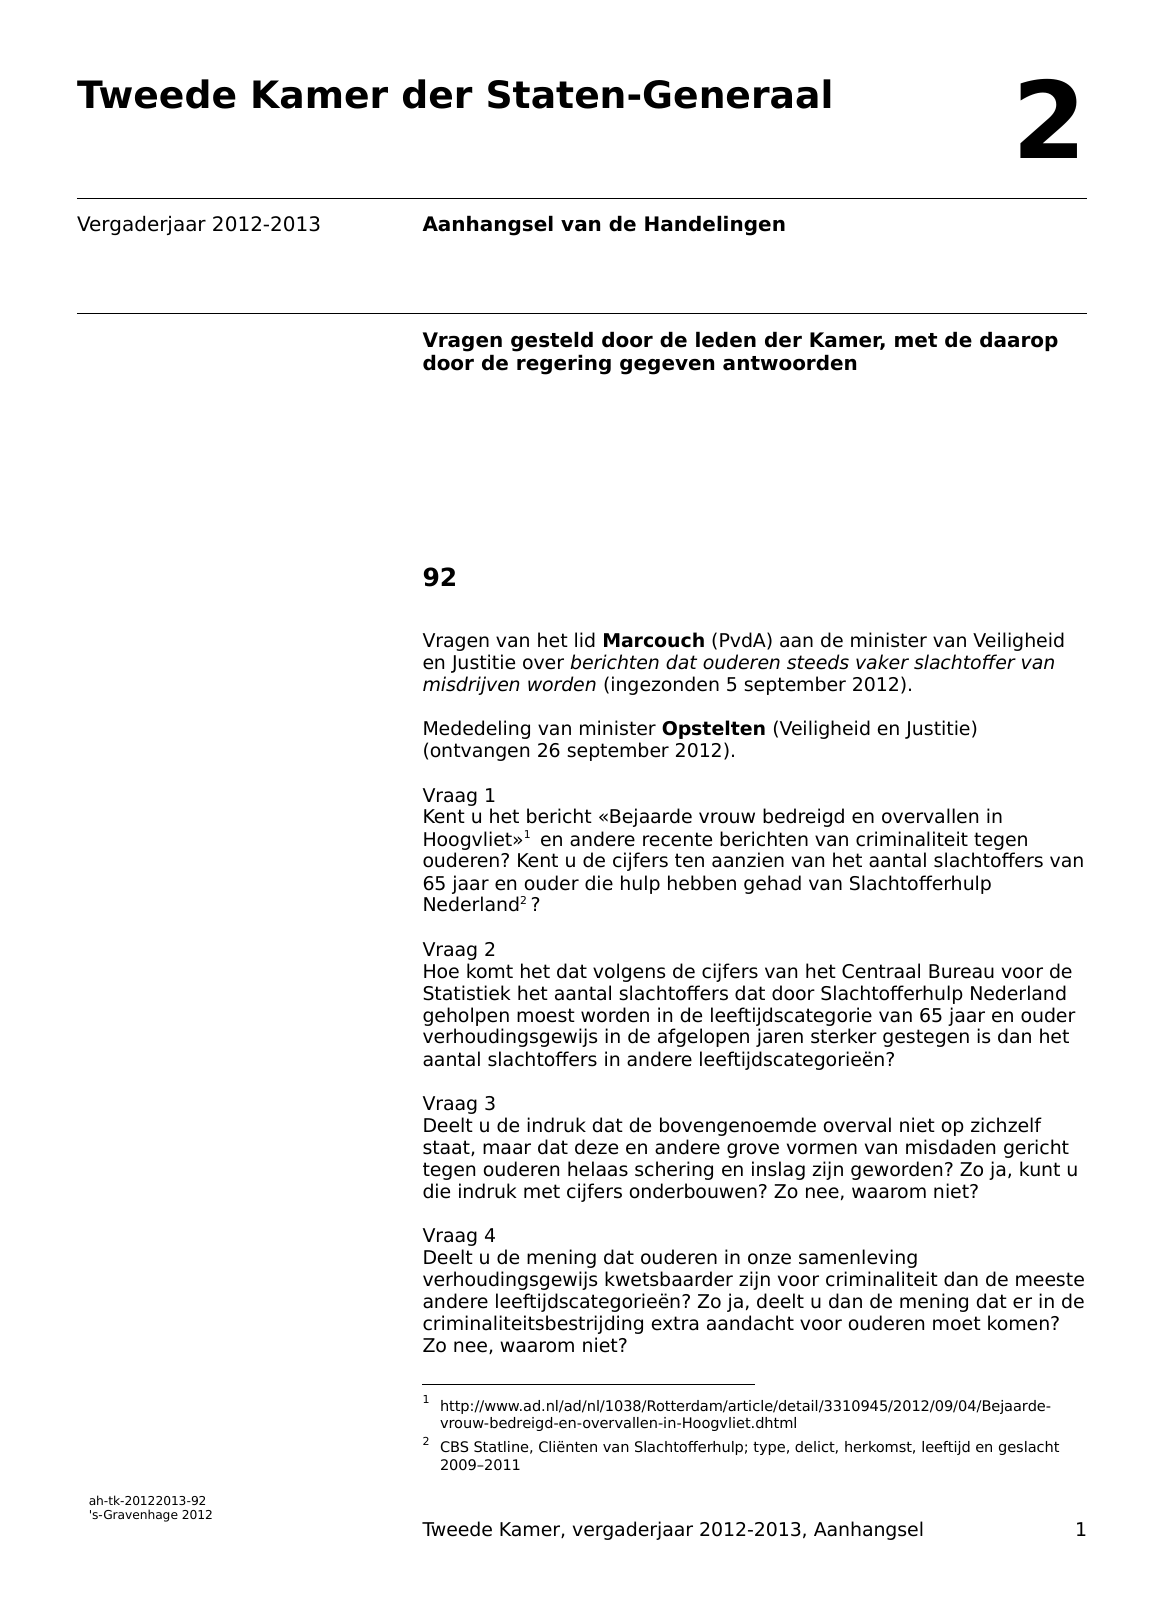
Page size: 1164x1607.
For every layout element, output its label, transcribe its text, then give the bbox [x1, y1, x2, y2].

table_cell [77, 314, 422, 375]
text Kent u het bericht «Bejaarde vrouw bedreigd en overvallen in Hoogvliet» en andere recente berichten van criminaliteit tegen ouderen? Kent u de cijfers ten aanzien van het aantal slachtoffers van 65 jaar en ouder die hulp hebben gehad van Slachtofferhulp Nederland? [422, 806, 1087, 916]
text Hoe komt het dat volgens de cijfers van het Centraal Bureau voor de Statistiek het aantal slachtoffers dat door Slachtofferhulp Nederland geholpen moest worden in de leeftijdscategorie van 65 jaar en ouder verhoudingsgewijs in de afgelopen jaren sterker gestegen is dan het aantal slachtoffers in andere leeftijdscategorieën? [422, 961, 1087, 1070]
text Mededeling van minister Opstelten (Veiligheid en Justitie) (ontvangen 26 september 2012). [422, 718, 1087, 762]
text 's-Gravenhage 2012 [88, 1508, 323, 1522]
table_cell Vragen gesteld door de leden der Kamer, met de daarop door de regering gegeven antwoorden [422, 314, 1087, 375]
table_cell Aanhangsel van de Handelingen [422, 199, 1087, 313]
text Deelt u de indruk dat de bovengenoemde overval niet op zichzelf staat, maar dat deze en andere grove vormen van misdaden gericht tegen ouderen helaas schering en inslag zijn geworden? Zo ja, kunt u die indruk met cijfers onderbouwen? Zo nee, waarom niet? [422, 1114, 1087, 1202]
text Vraag 2 [422, 938, 1087, 961]
text 92 [422, 563, 1087, 592]
text Vraag 1 [422, 784, 1087, 806]
text Deelt u de mening dat ouderen in onze samenleving verhoudingsgewijs kwetsbaarder zijn voor criminaliteit dan de meeste andere leeftijdscategorieën? Zo ja, deelt u dan de mening dat er in de criminaliteitsbestrijding extra aandacht voor ouderen moet komen? Zo nee, waarom niet? [422, 1247, 1087, 1357]
table_header 2 [886, 59, 1087, 198]
table_header Tweede Kamer der Staten-Generaal [77, 59, 886, 198]
text Vraag 4 [422, 1225, 1087, 1247]
text Vragen van het lid Marcouch (PvdA) aan de minister van Veiligheid en Justitie over berichten dat ouderen steeds vaker slachtoffer van misdrijven worden (ingezonden 5 september 2012). [422, 630, 1087, 696]
text CBS Statline, Cliënten van Slachtofferhulp; type, delict, herkomst, leeftijd en geslacht 2009–2011 [422, 1435, 1087, 1474]
table_cell Vergaderjaar 2012-2013 [77, 199, 422, 313]
text http://www.ad.nl/ad/nl/1038/Rotterdam/article/detail/3310945/2012/09/04/Bejaarde-vrouw-bedreigd-en-overvallen-in-Hoogvliet.dhtml [422, 1393, 1087, 1432]
text ah-tk-20122013-92 [88, 1494, 323, 1508]
text Vraag 3 [422, 1093, 1087, 1114]
